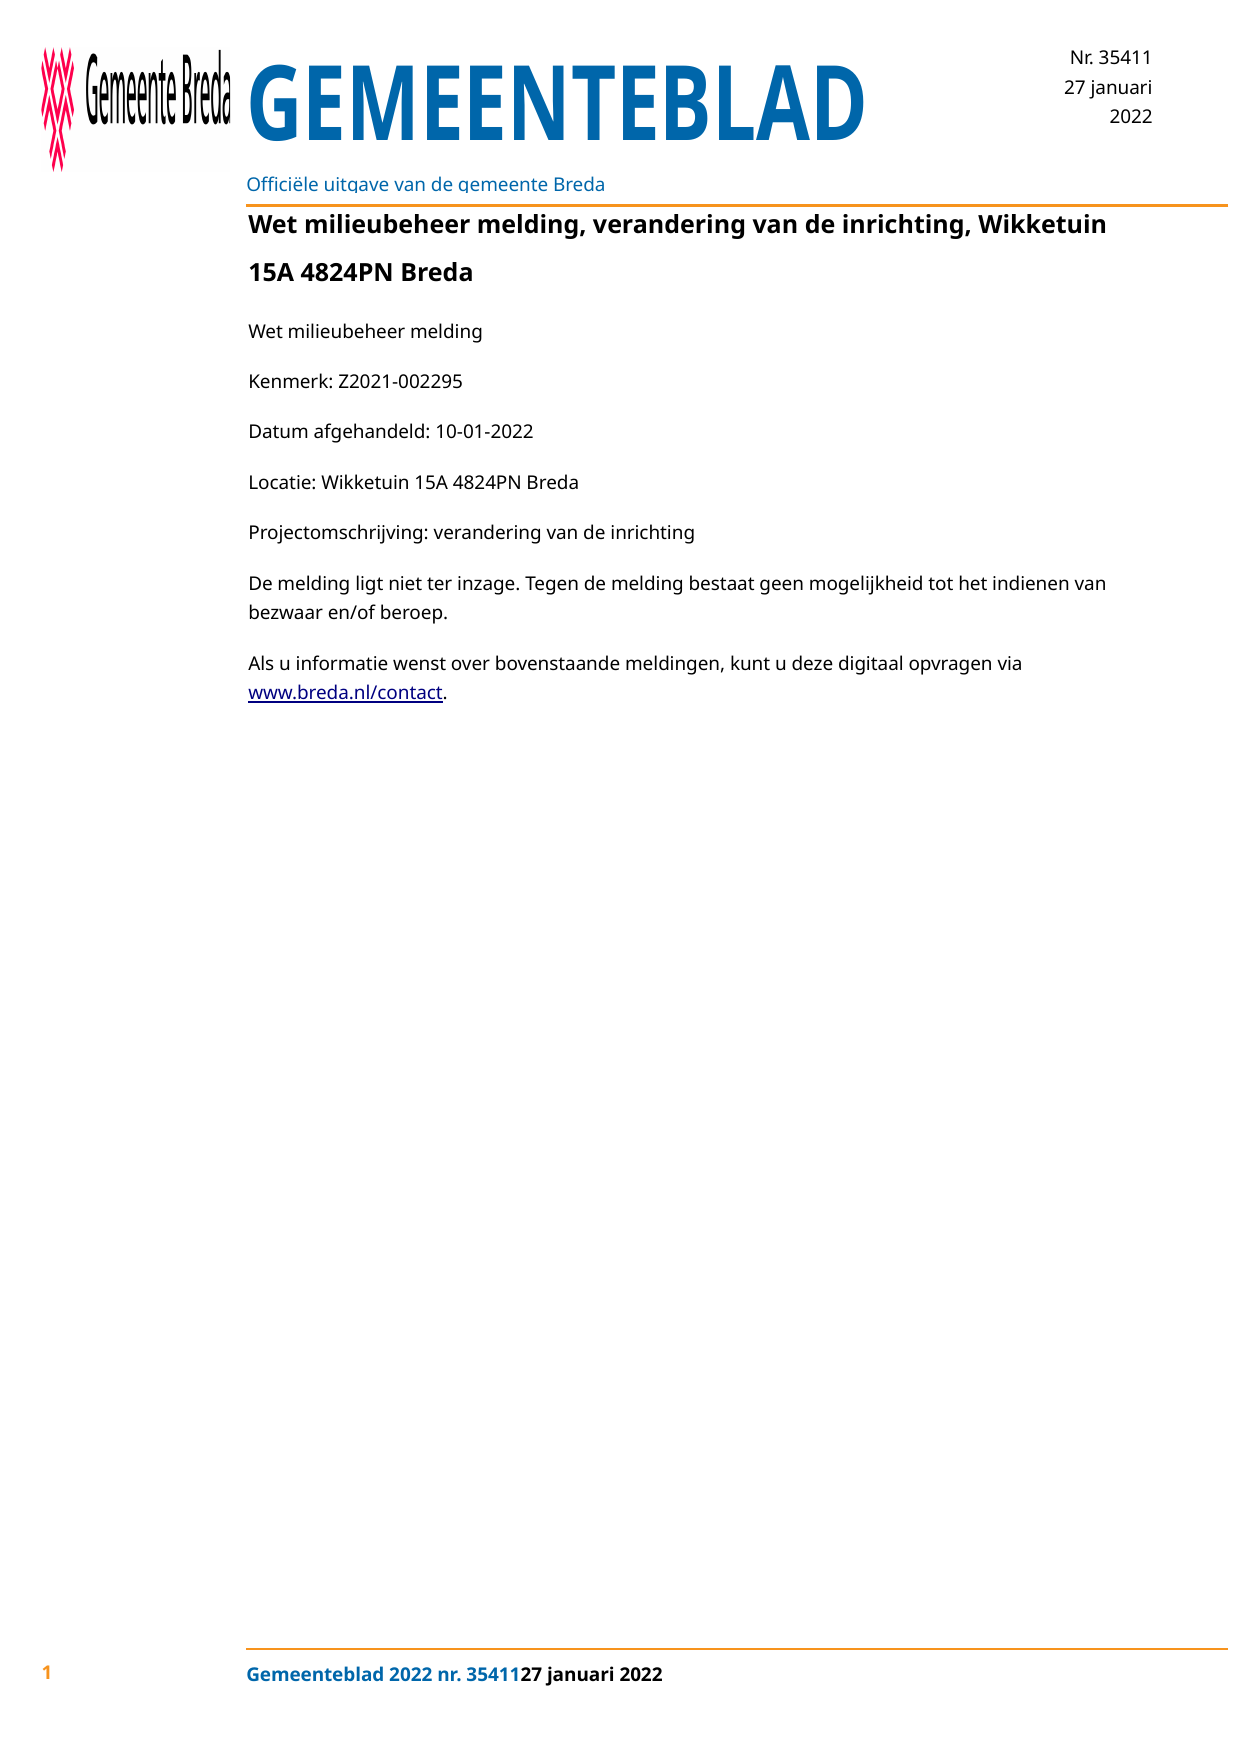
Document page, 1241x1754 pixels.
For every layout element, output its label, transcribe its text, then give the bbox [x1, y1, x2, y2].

text Wet milieubeheer melding, verandering van de inrichting, Wikketuin 15A 4824PN Breda [248, 207, 1152, 288]
picture [41, 47, 231, 172]
text Als u informatie wenst over bovenstaande meldingen, kunt u deze digitaal opvragen via www.breda.nl/contact. [248, 650, 1152, 705]
text Locatie: Wikketuin 15A 4824PN Breda [248, 469, 1152, 495]
text Wet milieubeheer melding [248, 318, 1152, 344]
text De melding ligt niet ter inzage. Tegen de melding bestaat geen mogelijkheid tot het indienen van bezwaar en/of beroep. [248, 570, 1152, 625]
text Projectomschrijving: verandering van de inrichting [248, 519, 1152, 545]
text Datum afgehandeld: 10-01-2022 [248, 419, 1152, 444]
text Kenmerk: Z2021-002295 [248, 368, 1152, 394]
